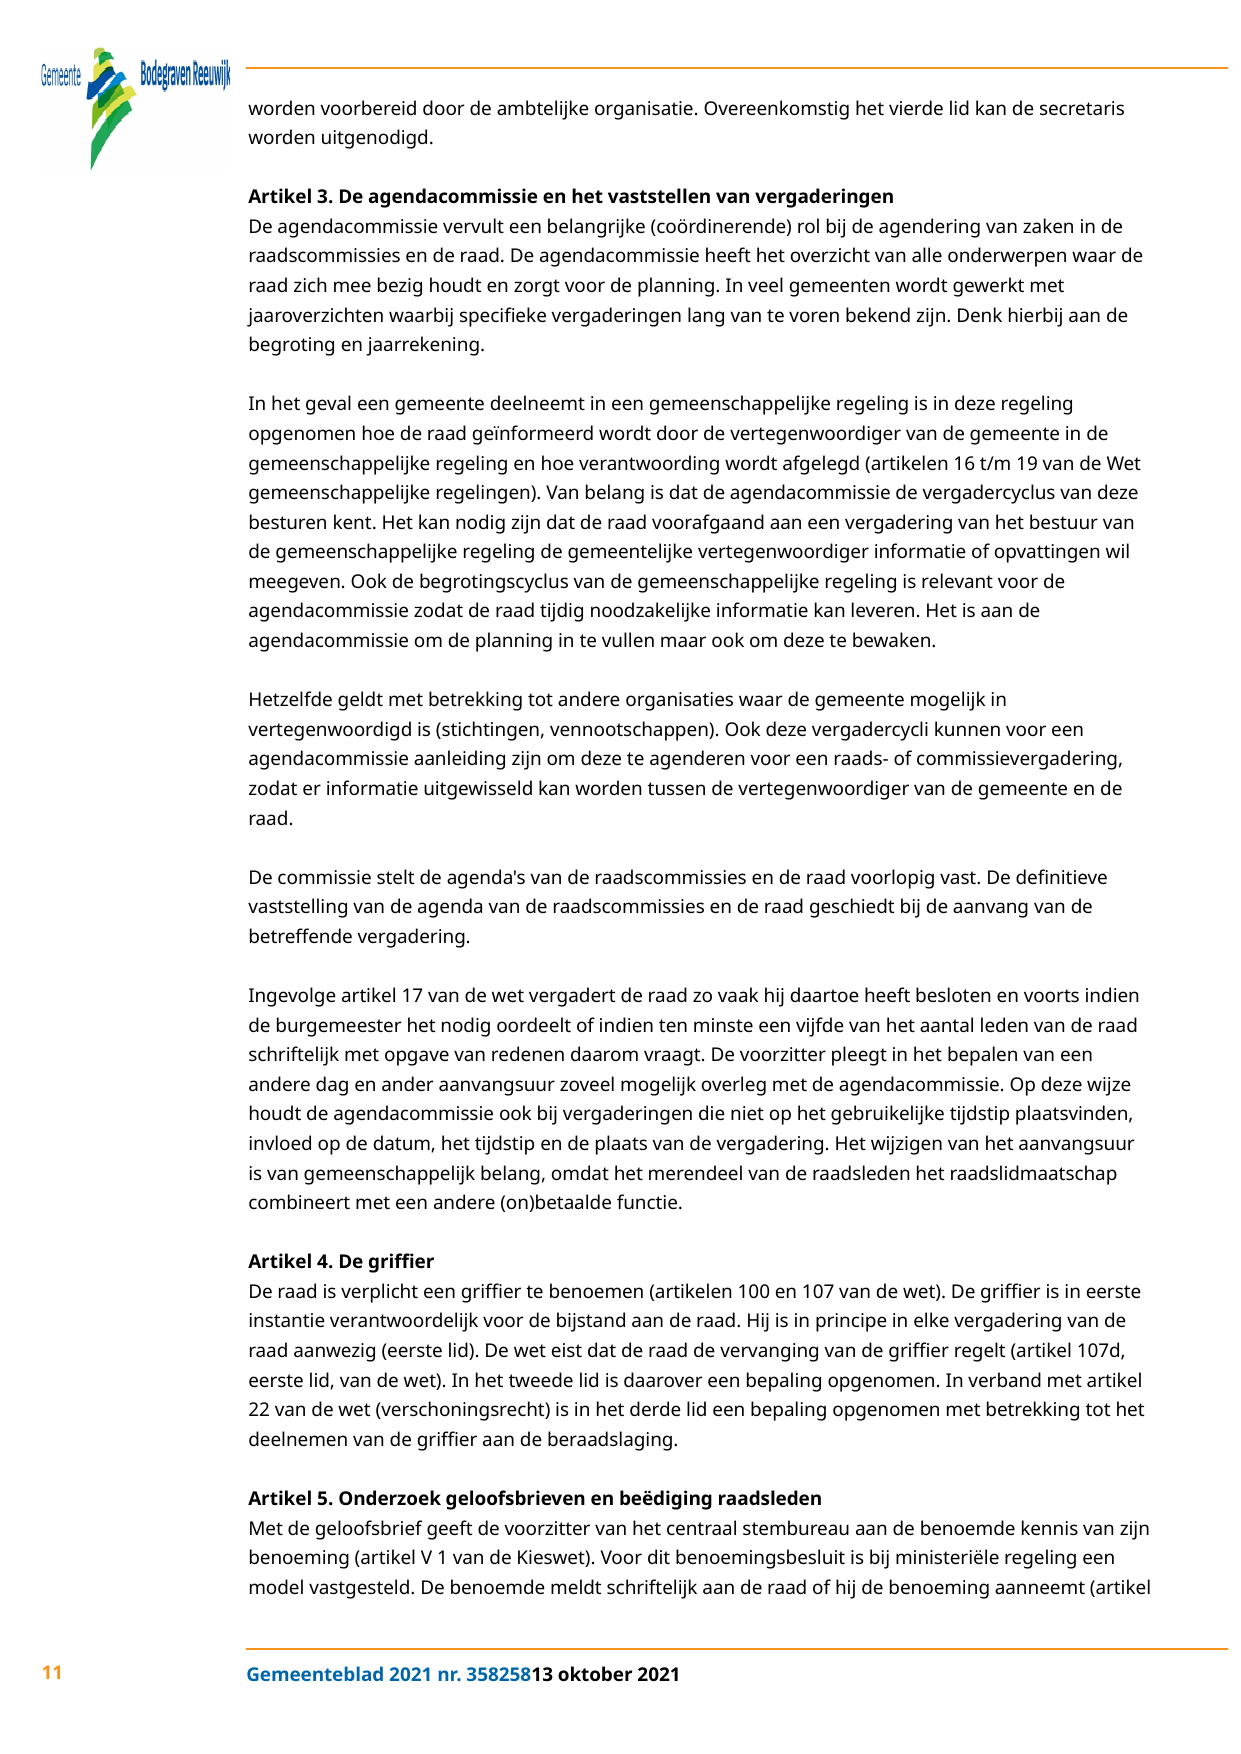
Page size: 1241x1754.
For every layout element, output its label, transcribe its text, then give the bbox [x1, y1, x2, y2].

text De commissie stelt de agenda's van de raadscommissies en de raad voorlopig vast. De definitieve vaststelling van de agenda van de raadscommissies en de raad geschiedt bij de aanvang van de betreffende vergadering. [248, 864, 1152, 949]
text De raad is verplicht een griffier te benoemen (artikelen 100 en 107 van de wet). De griffier is in eerste instantie verantwoordelijk voor de bijstand aan de raad. Hij is in principe in elke vergadering van de raad aanwezig (eerste lid). De wet eist dat de raad de vervanging van de griffier regelt (artikel 107d, eerste lid, van de wet). In het tweede lid is daarover een bepaling opgenomen. In verband met artikel 22 van de wet (verschoningsrecht) is in het derde lid een bepaling opgenomen met betrekking tot het deelnemen van de griffier aan de beraadslaging. [248, 1278, 1152, 1452]
text Met de geloofsbrief geeft de voorzitter van het centraal stembureau aan de benoemde kennis van zijn benoeming (artikel V 1 van de Kieswet). Voor dit benoemingsbesluit is bij ministeriële regeling een model vastgesteld. De benoemde meldt schriftelijk aan de raad of hij de benoeming aanneemt (artikel [248, 1515, 1152, 1600]
text Ingevolge artikel 17 van de wet vergadert de raad zo vaak hij daartoe heeft besloten en voorts indien de burgemeester het nodig oordeelt of indien ten minste een vijfde van het aantal leden van de raad schriftelijk met opgave van redenen daarom vraagt. De voorzitter pleegt in het bepalen van een andere dag en ander aanvangsuur zoveel mogelijk overleg met de agendacommissie. Op deze wijze houdt de agendacommissie ook bij vergaderingen die niet op het gebruikelijke tijdstip plaatsvinden, invloed op de datum, het tijdstip en de plaats van de vergadering. Het wijzigen van het aanvangsuur is van gemeenschappelijk belang, omdat het merendeel van de raadsleden het raadslidmaatschap combineert met een andere (on)betaalde functie. [248, 982, 1152, 1215]
text In het geval een gemeente deelneemt in een gemeenschappelijke regeling is in deze regeling opgenomen hoe de raad geïnformeerd wordt door de vertegenwoordiger van de gemeente in de gemeenschappelijke regeling en hoe verantwoording wordt afgelegd (artikelen 16 t/m 19 van de Wet gemeenschappelijke regelingen). Van belang is dat de agendacommissie de vergadercyclus van deze besturen kent. Het kan nodig zijn dat de raad voorafgaand aan een vergadering van het bestuur van de gemeenschappelijke regeling de gemeentelijke vertegenwoordiger informatie of opvattingen wil meegeven. Ook de begrotingscyclus van de gemeenschappelijke regeling is relevant voor de agendacommissie zodat de raad tijdig noodzakelijke informatie kan leveren. Het is aan de agendacommissie om de planning in te vullen maar ook om deze te bewaken. [248, 391, 1152, 653]
text De agendacommissie vervult een belangrijke (coördinerende) rol bij de agendering van zaken in de raadscommissies en de raad. De agendacommissie heeft het overzicht van alle onderwerpen waar de raad zich mee bezig houdt en zorgt voor de planning. In veel gemeenten wordt gewerkt met jaaroverzichten waarbij specifieke vergaderingen lang van te voren bekend zijn. Denk hierbij aan de begroting en jaarrekening. [248, 213, 1152, 357]
text Artikel 3. De agendacommissie en het vaststellen van vergaderingen [248, 183, 1152, 209]
text Artikel 5. Onderzoek geloofsbrieven en beëdiging raadsleden [248, 1485, 1152, 1511]
text worden voorbereid door de ambtelijke organisatie. Overeenkomstig het vierde lid kan de secretaris worden uitgenodigd. [248, 95, 1152, 150]
text Hetzelfde geldt met betrekking tot andere organisaties waar de gemeente mogelijk in vertegenwoordigd is (stichtingen, vennootschappen). Ook deze vergadercycli kunnen voor een agendacommissie aanleiding zijn om deze te agenderen voor een raads- of commissievergadering, zodat er informatie uitgewisseld kan worden tussen de vertegenwoordiger van de gemeente en de raad. [248, 686, 1152, 831]
picture [41, 47, 231, 172]
text Artikel 4. De griffier [248, 1248, 1152, 1274]
